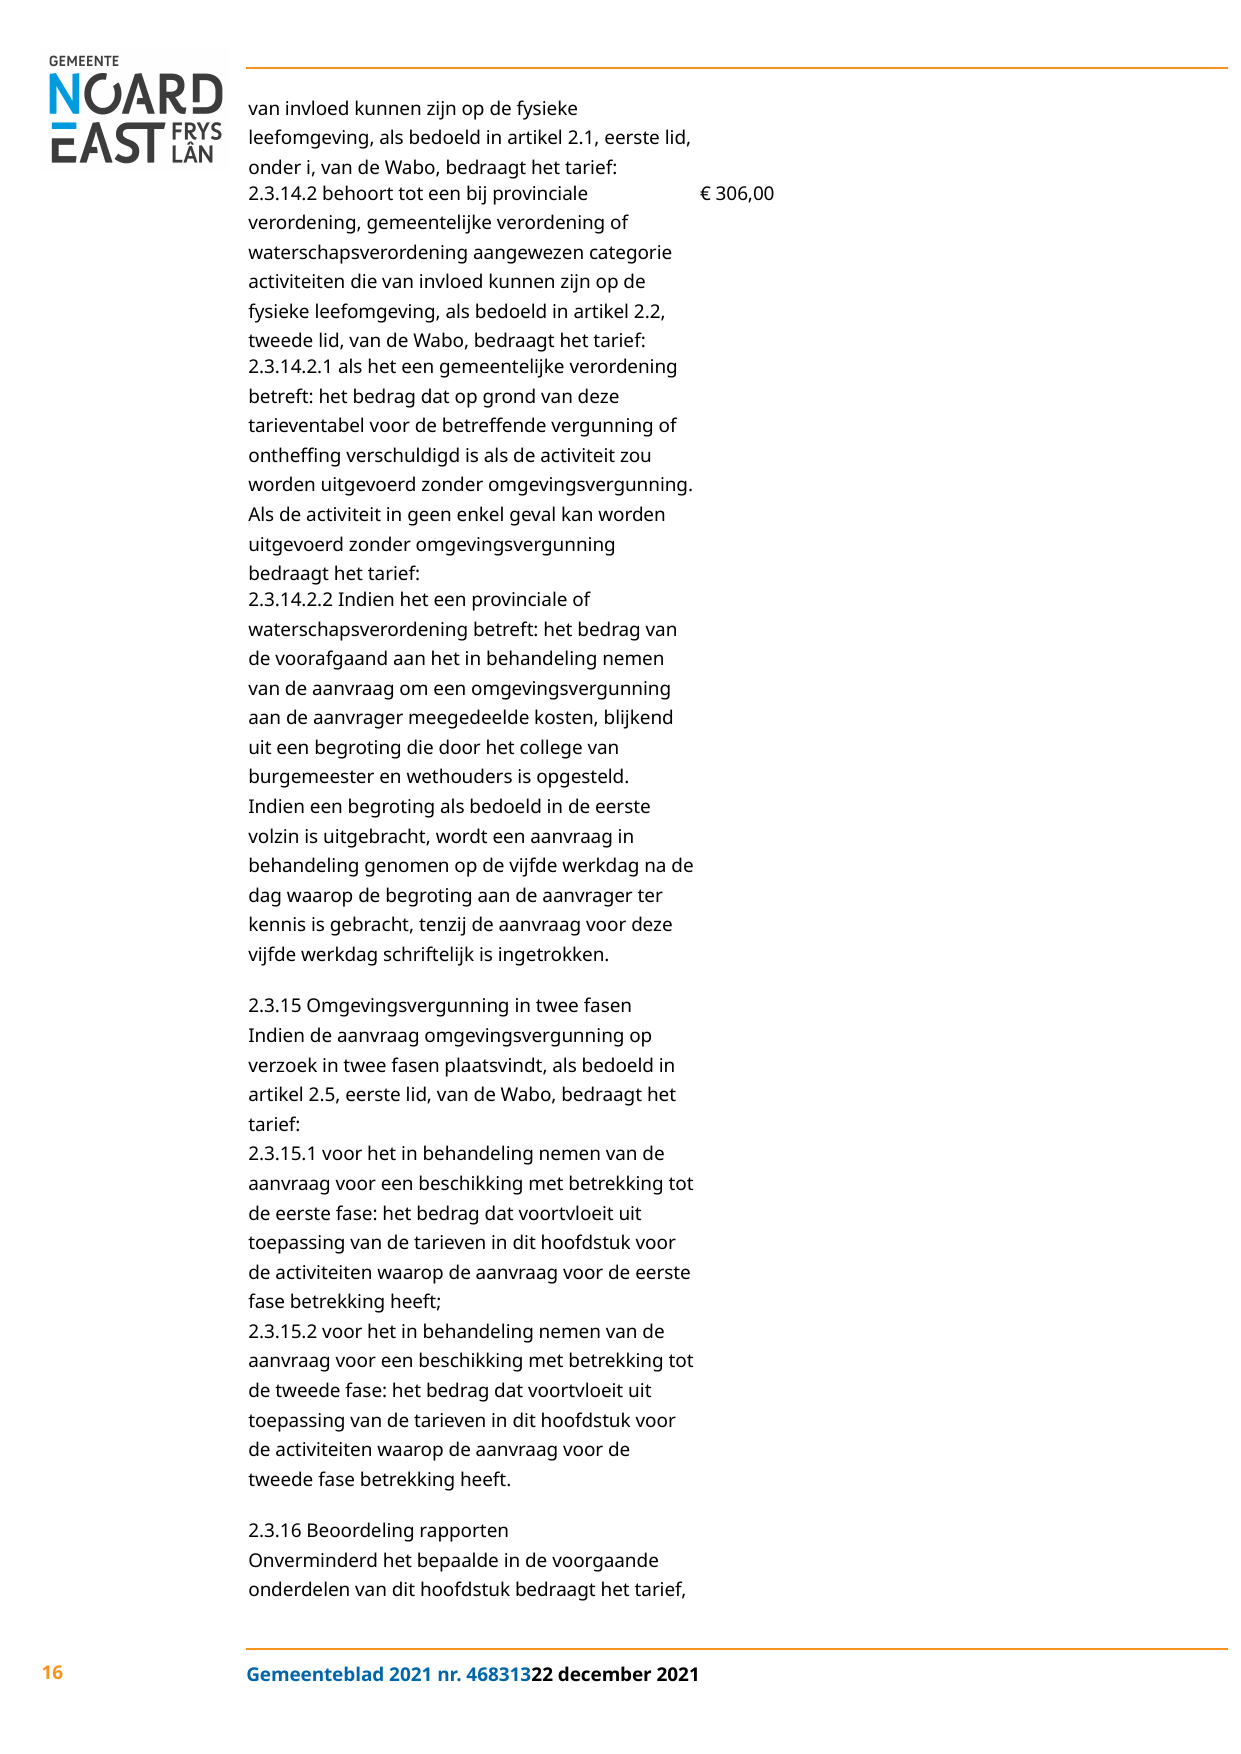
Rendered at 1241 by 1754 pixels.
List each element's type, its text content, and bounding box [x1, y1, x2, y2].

table_cell [700, 1492, 1152, 1517]
table_cell [700, 993, 1152, 1492]
table_cell [700, 967, 1152, 993]
table_cell 2.3.15 Omgevingsvergunning in twee fasen Indien de aanvraag omgevingsvergunning op verzoek in twee fasen plaatsvindt, als bedoeld in artikel 2.5, eerste lid, van de Wabo, bedraagt het tarief: 2.3.15.1 voor het in behandeling nemen van de aanvraag voor een beschikking met betrekking tot de eerste fase: het bedrag dat voortvloeit uit toepassing van de tarieven in dit hoofdstuk voor de activiteiten waarop de aanvraag voor de eerste fase betrekking heeft; 2.3.15.2 voor het in behandeling nemen van de aanvraag voor een beschikking met betrekking tot de tweede fase: het bedrag dat voortvloeit uit toepassing van de tarieven in dit hoofdstuk voor de activiteiten waarop de aanvraag voor de tweede fase betrekking heeft. [248, 993, 700, 1492]
table_cell [700, 95, 1152, 180]
table_cell 2.3.14.2 behoort tot een bij provinciale verordening, gemeentelijke verordening of waterschapsverordening aangewezen categorie activiteiten die van invloed kunnen zijn op de fysieke leefomgeving, als bedoeld in artikel 2.2, tweede lid, van de Wabo, bedraagt het tarief: [248, 180, 700, 353]
table_cell [700, 353, 1152, 586]
table_cell van invloed kunnen zijn op de fysieke leefomgeving, als bedoeld in artikel 2.1, eerste lid, onder i, van de Wabo, bedraagt het tarief: [248, 95, 700, 180]
table_cell € 306,00 [700, 180, 1152, 353]
table_cell 2.3.14.2.1 als het een gemeentelijke verordening betreft: het bedrag dat op grond van deze tarieventabel voor de betreffende vergunning of ontheffing verschuldigd is als de activiteit zou worden uitgevoerd zonder omgevingsvergunning. Als de activiteit in geen enkel geval kan worden uitgevoerd zonder omgevingsvergunning bedraagt het tarief: [248, 353, 700, 586]
table_cell [248, 967, 700, 993]
table_cell [700, 586, 1152, 967]
picture [41, 47, 231, 172]
table_cell 2.3.16 Beoordeling rapporten Onverminderd het bepaalde in de voorgaande onderdelen van dit hoofdstuk bedraagt het tarief, [248, 1518, 700, 1602]
table_cell 2.3.14.2.2 Indien het een provinciale of waterschapsverordening betreft: het bedrag van de voorafgaand aan het in behandeling nemen van de aanvraag om een omgevingsvergunning aan de aanvrager meegedeelde kosten, blijkend uit een begroting die door het college van burgemeester en wethouders is opgesteld. Indien een begroting als bedoeld in de eerste volzin is uitgebracht, wordt een aanvraag in behandeling genomen op de vijfde werkdag na de dag waarop de begroting aan de aanvrager ter kennis is gebracht, tenzij de aanvraag voor deze vijfde werkdag schriftelijk is ingetrokken. [248, 586, 700, 967]
table_cell [248, 1492, 700, 1517]
table_cell [700, 1518, 1152, 1602]
